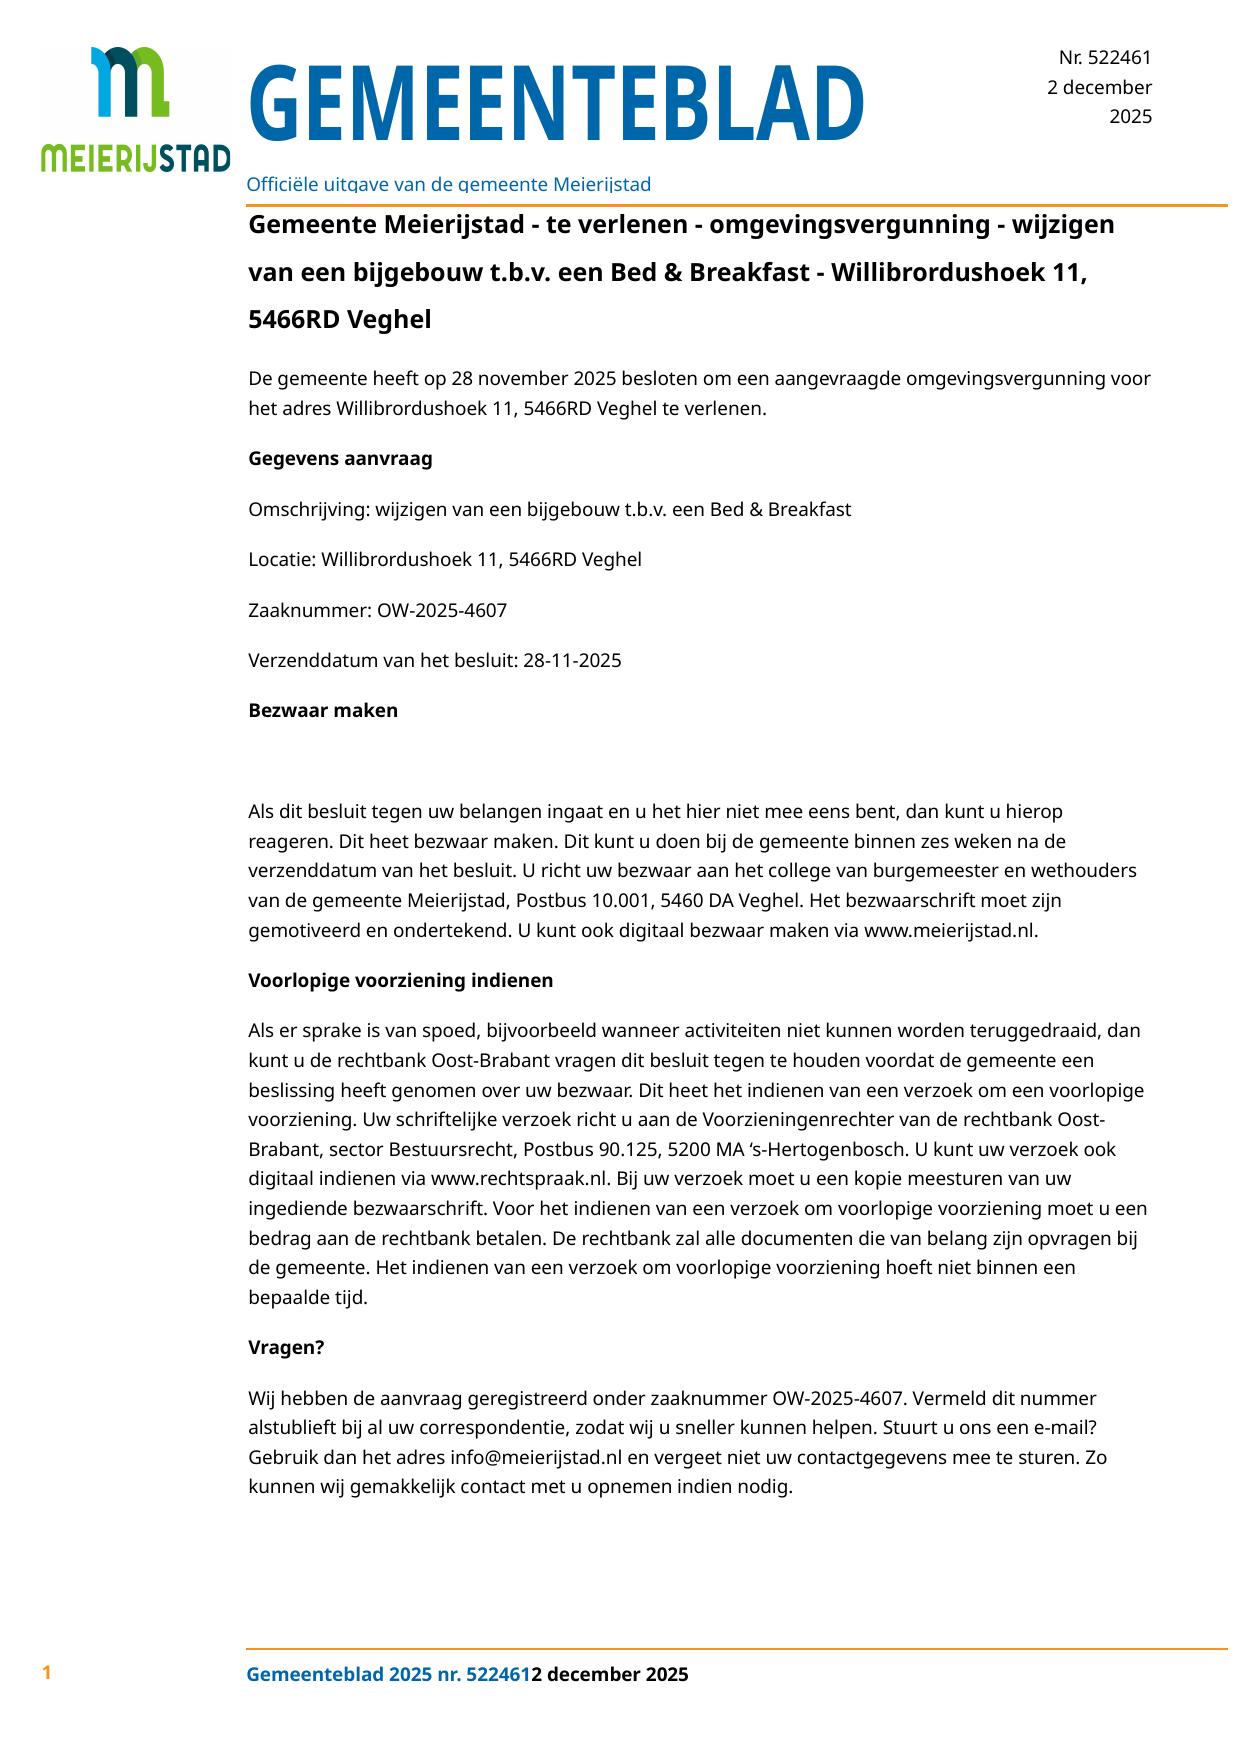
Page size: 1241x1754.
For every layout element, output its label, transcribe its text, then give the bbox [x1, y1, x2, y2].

text Vragen? [248, 1334, 1152, 1360]
text Zaaknummer: OW-2025-4607 [248, 597, 1152, 622]
text Verzenddatum van het besluit: 28-11-2025 [248, 647, 1152, 673]
text Gemeente Meierijstad - te verlenen - omgevingsvergunning - wijzigen van een bijgebouw t.b.v. een Bed & Breakfast - Willibrordushoek 11, 5466RD Veghel [248, 207, 1152, 336]
text Locatie: Willibrordushoek 11, 5466RD Veghel [248, 546, 1152, 572]
text Als er sprake is van spoed, bijvoorbeeld wanneer activiteiten niet kunnen worden teruggedraaid, dan kunt u de rechtbank Oost-Brabant vragen dit besluit tegen te houden voordat de gemeente een beslissing heeft genomen over uw bezwaar. Dit heet het indienen van een verzoek om een voorlopige voorziening. Uw schriftelijke verzoek richt u aan de Voorzieningenrechter van de rechtbank Oost-Brabant, sector Bestuursrecht, Postbus 90.125, 5200 MA ‘s-Hertogenbosch. U kunt uw verzoek ook digitaal indienen via www.rechtspraak.nl. Bij uw verzoek moet u een kopie meesturen van uw ingediende bezwaarschrift. Voor het indienen van een verzoek om voorlopige voorziening moet u een bedrag aan de rechtbank betalen. De rechtbank zal alle documenten die van belang zijn opvragen bij de gemeente. Het indienen van een verzoek om voorlopige voorziening hoeft niet binnen een bepaalde tijd. [248, 1018, 1152, 1309]
picture [41, 47, 231, 172]
text Wij hebben de aanvraag geregistreerd onder zaaknummer OW-2025-4607. Vermeld dit nummer alstublieft bij al uw correspondentie, zodat wij u sneller kunnen helpen. Stuurt u ons een e-mail? Gebruik dan het adres info@meierijstad.nl en vergeet niet uw contactgegevens mee te sturen. Zo kunnen wij gemakkelijk contact met u opnemen indien nodig. [248, 1385, 1152, 1499]
text Als dit besluit tegen uw belangen ingaat en u het hier niet mee eens bent, dan kunt u hierop reageren. Dit heet bezwaar maken. Dit kunt u doen bij de gemeente binnen zes weken na de verzenddatum van het besluit. U richt uw bezwaar aan het college van burgemeester en wethouders van de gemeente Meierijstad, Postbus 10.001, 5460 DA Veghel. Het bezwaarschrift moet zijn gemotiveerd en ondertekend. U kunt ook digitaal bezwaar maken via www.meierijstad.nl. [248, 798, 1152, 942]
text De gemeente heeft op 28 november 2025 besloten om een aangevraagde omgevingsvergunning voor het adres Willibrordushoek 11, 5466RD Veghel te verlenen. [248, 366, 1152, 421]
text Voorlopige voorziening indienen [248, 967, 1152, 993]
text Omschrijving: wijzigen van een bijgebouw t.b.v. een Bed & Breakfast [248, 496, 1152, 522]
text Gegevens aanvraag [248, 446, 1152, 471]
text Bezwaar maken [248, 698, 1152, 723]
